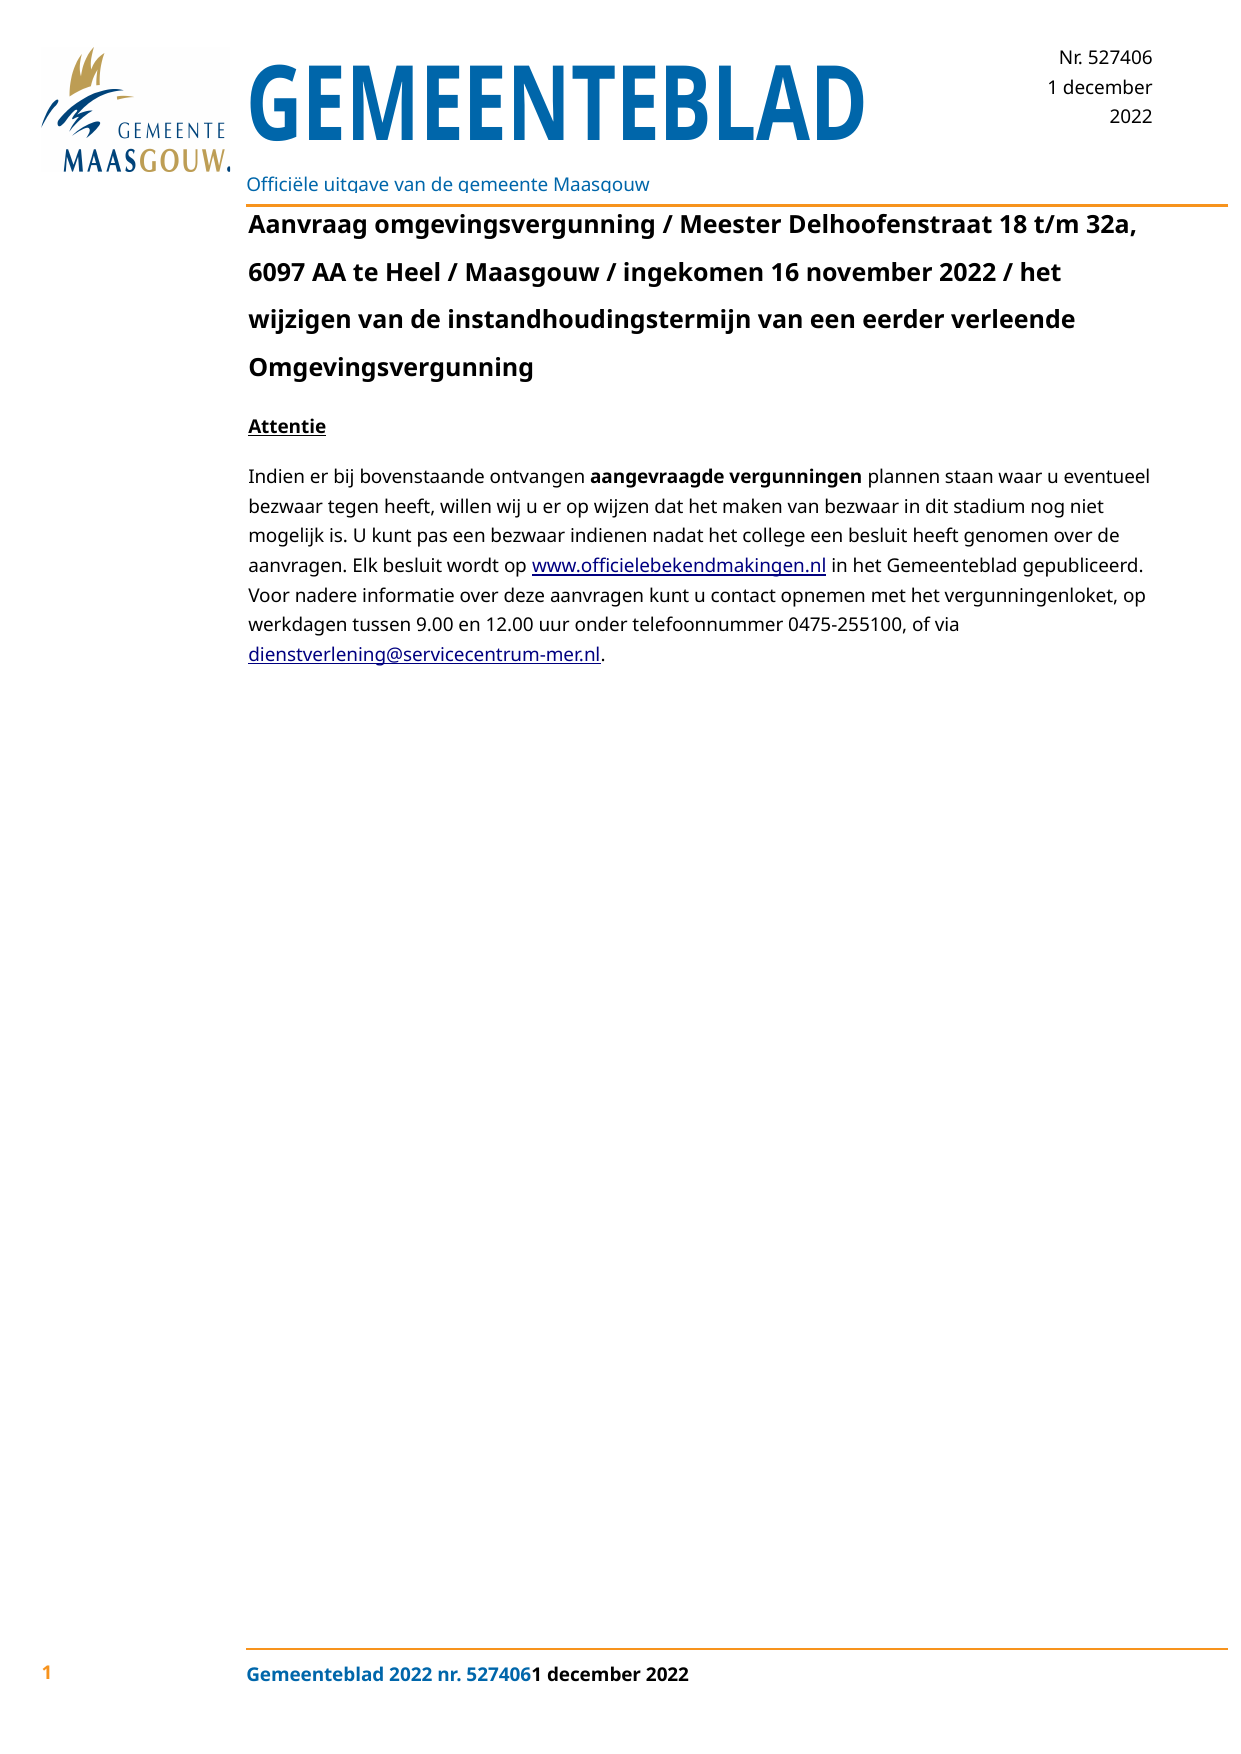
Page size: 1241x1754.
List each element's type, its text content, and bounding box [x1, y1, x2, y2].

picture [41, 47, 231, 172]
text Attentie [248, 413, 1152, 439]
text Indien er bij bovenstaande ontvangen aangevraagde vergunningen plannen staan waar u eventueel bezwaar tegen heeft, willen wij u er op wijzen dat het maken van bezwaar in dit stadium nog niet mogelijk is. U kunt pas een bezwaar indienen nadat het college een besluit heeft genomen over de aanvragen. Elk besluit wordt op www.officielebekendmakingen.nl in het Gemeenteblad gepubliceerd. Voor nadere informatie over deze aanvragen kunt u contact opnemen met het vergunningenloket, op werkdagen tussen 9.00 en 12.00 uur onder telefoonnummer 0475-255100, of via dienstverlening@servicecentrum-mer.nl. [248, 463, 1152, 667]
text Aanvraag omgevingsvergunning / Meester Delhoofenstraat 18 t/m 32a, 6097 AA te Heel / Maasgouw / ingekomen 16 november 2022 / het wijzigen van de instandhoudingstermijn van een eerder verleende Omgevingsvergunning [248, 207, 1152, 384]
